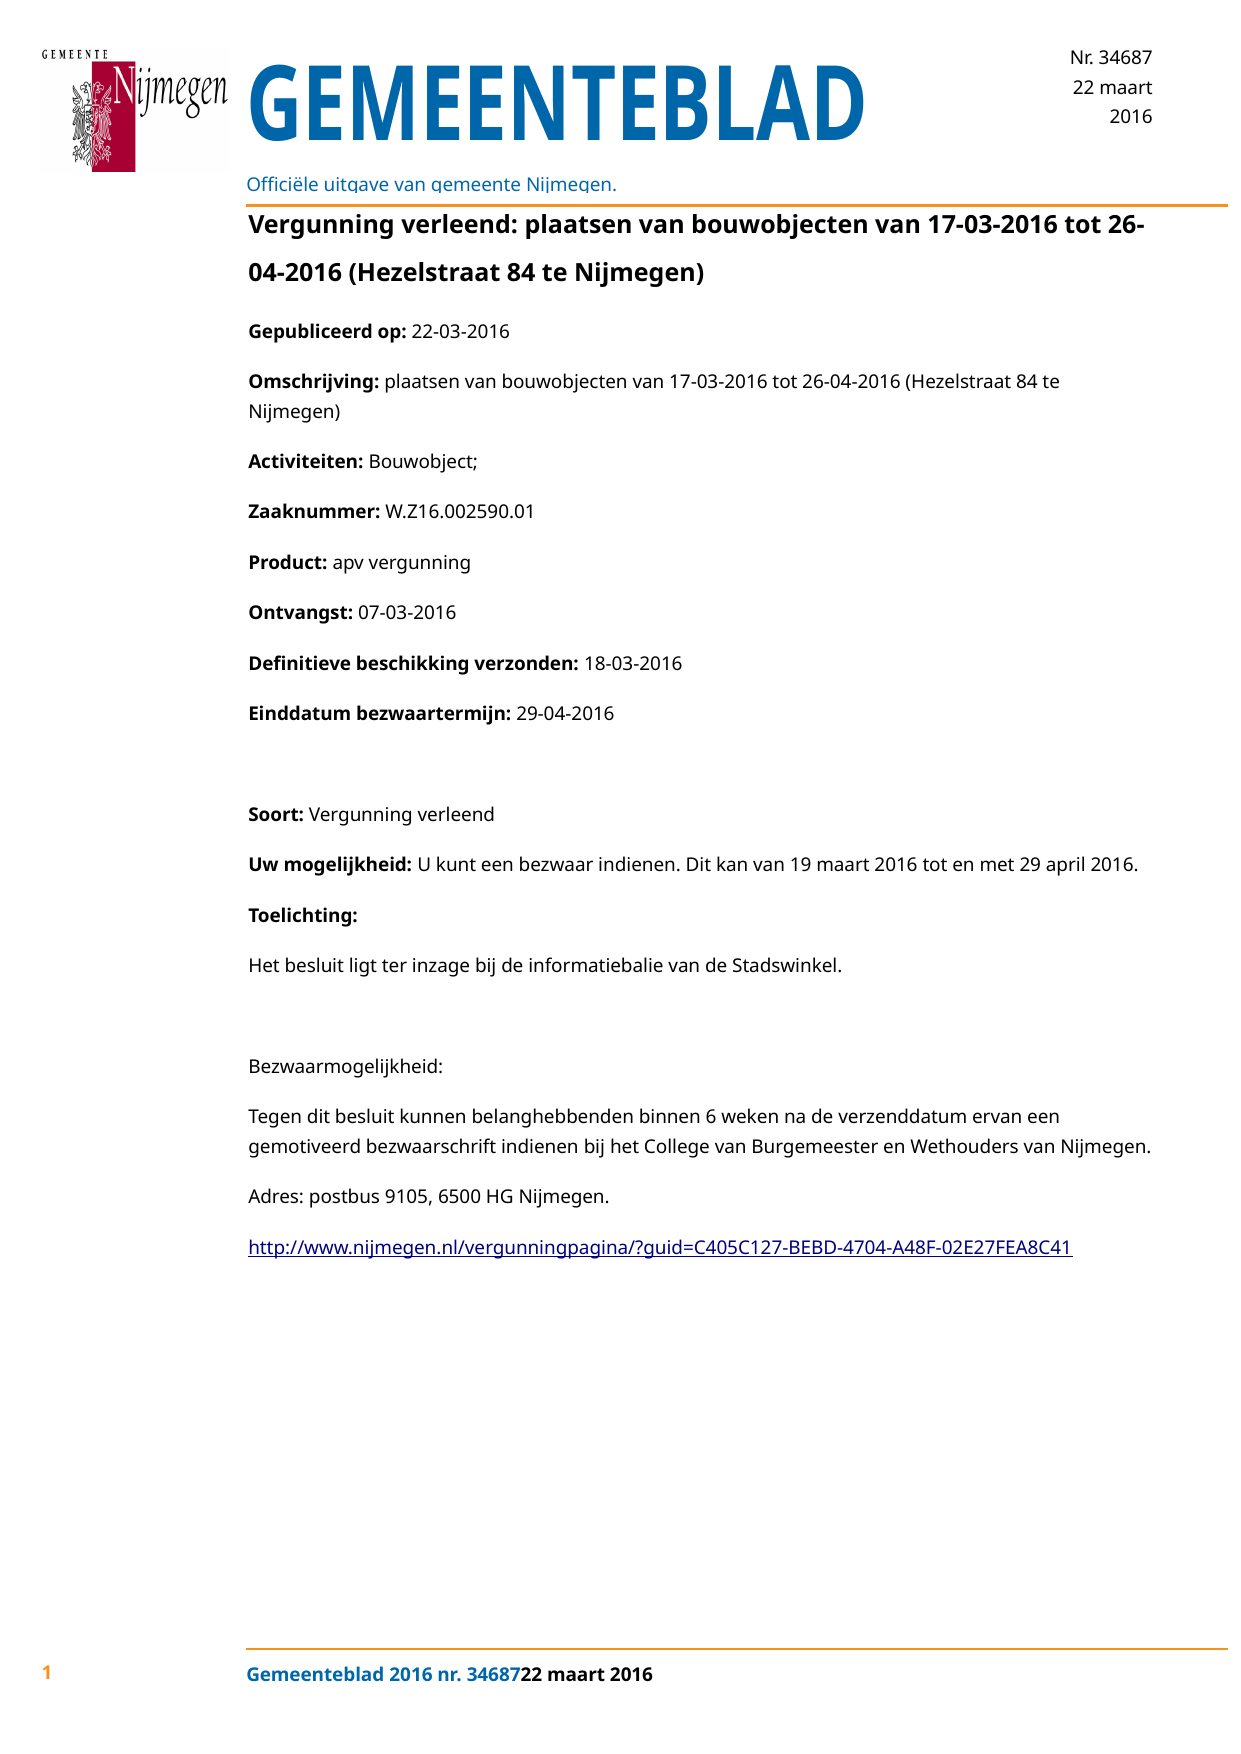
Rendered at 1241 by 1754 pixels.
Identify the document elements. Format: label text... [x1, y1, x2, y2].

text Ontvangst: 07-03-2016 [248, 599, 1152, 625]
text Zaaknummer: W.Z16.002590.01 [248, 499, 1152, 524]
text Product: apv vergunning [248, 549, 1152, 575]
text Omschrijving: plaatsen van bouwobjecten van 17-03-2016 tot 26-04-2016 (Hezelstraat 84 te Nijmegen) [248, 368, 1152, 424]
text Tegen dit besluit kunnen belanghebbenden binnen 6 weken na de verzenddatum ervan een gemotiveerd bezwaarschrift indienen bij het College van Burgemeester en Wethouders van Nijmegen. [248, 1104, 1152, 1159]
picture [41, 47, 231, 172]
text Uw mogelijkheid: U kunt een bezwaar indienen. Dit kan van 19 maart 2016 tot en met 29 april 2016. [248, 852, 1152, 877]
text Einddatum bezwaartermijn: 29-04-2016 [248, 700, 1152, 726]
text http://www.nijmegen.nl/vergunningpagina/?guid=C405C127-BEBD-4704-A48F-02E27FEA8C41 [248, 1234, 1152, 1260]
text Soort: Vergunning verleend [248, 801, 1152, 827]
text Activiteiten: Bouwobject; [248, 448, 1152, 474]
text Gepubliceerd op: 22-03-2016 [248, 318, 1152, 344]
text Toelichting: [248, 902, 1152, 928]
text Vergunning verleend: plaatsen van bouwobjecten van 17-03-2016 tot 26-04-2016 (Hezelstraat 84 te Nijmegen) [248, 207, 1152, 288]
text Bezwaarmogelijkheid: [248, 1053, 1152, 1079]
text Definitieve beschikking verzonden: 18-03-2016 [248, 650, 1152, 676]
text Adres: postbus 9105, 6500 HG Nijmegen. [248, 1184, 1152, 1209]
text Het besluit ligt ter inzage bij de informatiebalie van de Stadswinkel. [248, 952, 1152, 978]
